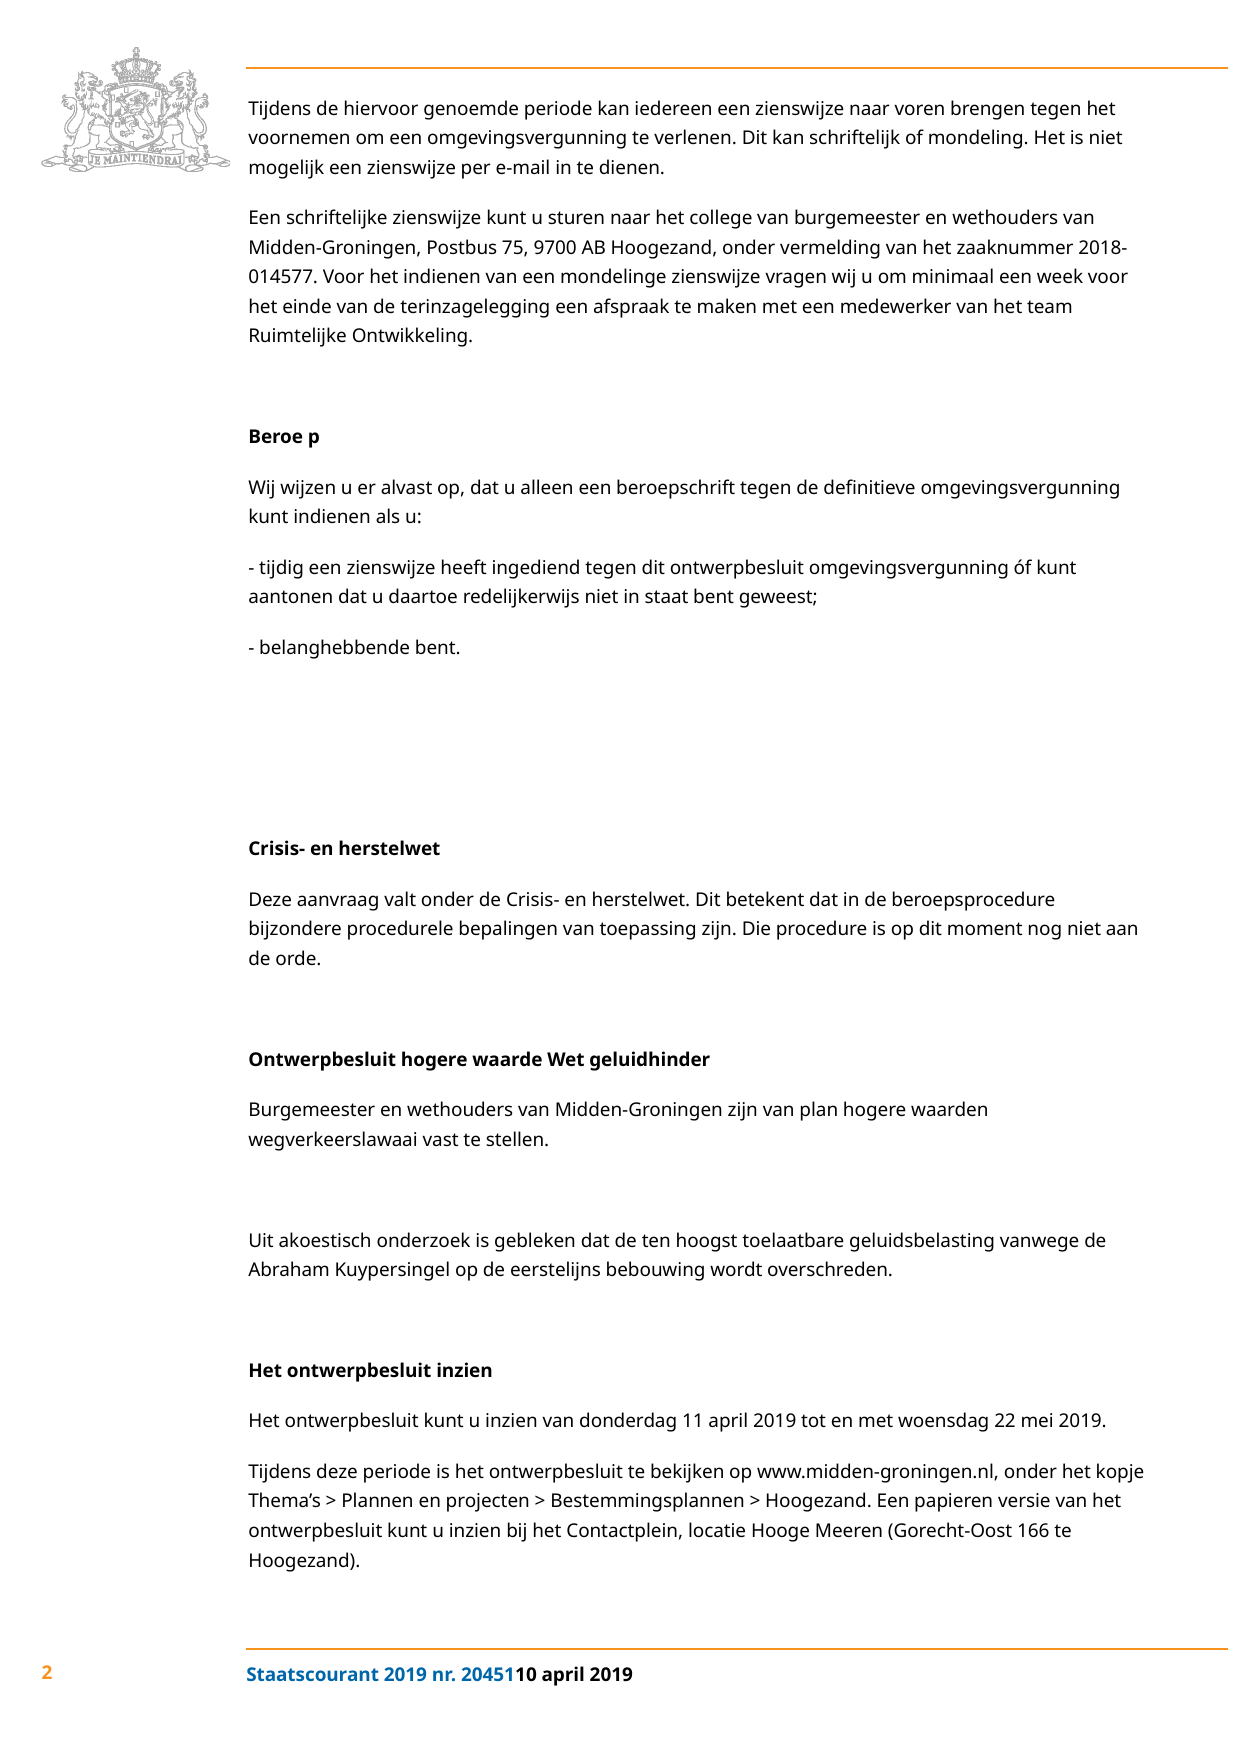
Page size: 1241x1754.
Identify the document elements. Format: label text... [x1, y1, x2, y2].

text Het ontwerpbesluit kunt u inzien van donderdag 11 april 2019 tot en met woensdag 22 mei 2019. [248, 1408, 1152, 1433]
text Crisis- en herstelwet [248, 836, 1152, 861]
text Wij wijzen u er alvast op, dat u alleen een beroepschrift tegen de definitieve omgevingsvergunning kunt indienen als u: [248, 474, 1152, 529]
text - tijdig een zienswijze heeft ingediend tegen dit ontwerpbesluit omgevingsvergunning óf kunt aantonen dat u daartoe redelijkerwijs niet in staat bent geweest; [248, 554, 1152, 609]
text Tijdens de hiervoor genoemde periode kan iedereen een zienswijze naar voren brengen tegen het voornemen om een omgevingsvergunning te verlenen. Dit kan schriftelijk of mondeling. Het is niet mogelijk een zienswijze per e-mail in te dienen. [248, 95, 1152, 180]
picture [41, 47, 231, 172]
text Burgemeester en wethouders van Midden-Groningen zijn van plan hogere waarden wegverkeerslawaai vast te stellen. [248, 1096, 1152, 1152]
text Deze aanvraag valt onder de Crisis- en herstelwet. Dit betekent dat in de beroepsprocedure bijzondere procedurele bepalingen van toepassing zijn. Die procedure is op dit moment nog niet aan de orde. [248, 886, 1152, 971]
text Een schriftelijke zienswijze kunt u sturen naar het college van burgemeester en wethouders van Midden-Groningen, Postbus 75, 9700 AB Hoogezand, onder vermelding van het zaaknummer 2018-014577. Voor het indienen van een mondelinge zienswijze vragen wij u om minimaal een week voor het einde van de terinzagelegging een afspraak te maken met een medewerker van het team Ruimtelijke Ontwikkeling. [248, 204, 1152, 348]
text Uit akoestisch onderzoek is gebleken dat de ten hoogst toelaatbare geluidsbelasting vanwege de Abraham Kuypersingel op de eerstelijns bebouwing wordt overschreden. [248, 1227, 1152, 1282]
text Beroe p [248, 423, 1152, 449]
text - belanghebbende bent. [248, 634, 1152, 660]
text Ontwerpbesluit hogere waarde Wet geluidhinder [248, 1046, 1152, 1072]
text Tijdens deze periode is het ontwerpbesluit te bekijken op www.midden-groningen.nl, onder het kopje Thema’s > Plannen en projecten > Bestemmingsplannen > Hoogezand. Een papieren versie van het ontwerpbesluit kunt u inzien bij het Contactplein, locatie Hooge Meeren (Gorecht-Oost 166 te Hoogezand). [248, 1458, 1152, 1573]
text Het ontwerpbesluit inzien [248, 1357, 1152, 1383]
